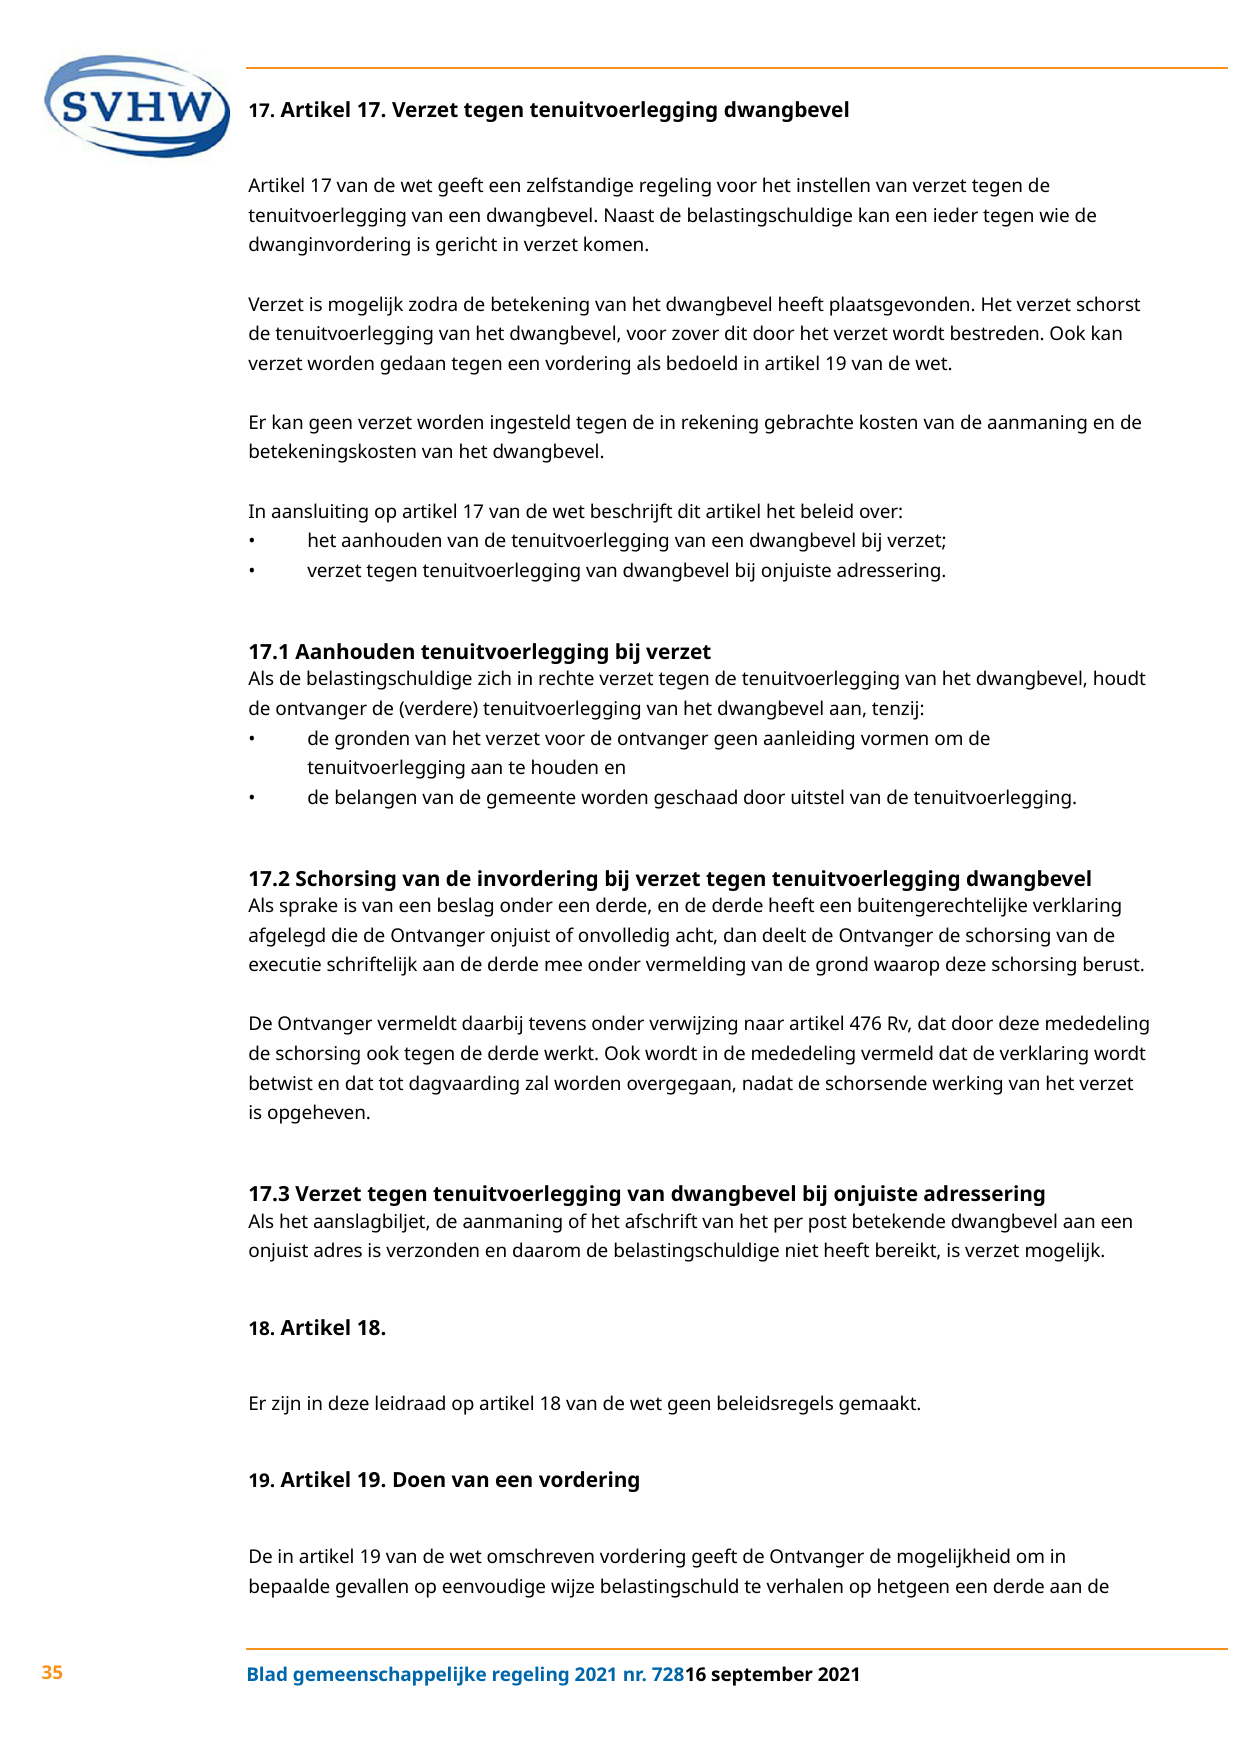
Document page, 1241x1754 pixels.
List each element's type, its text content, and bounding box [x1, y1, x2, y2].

text Als sprake is van een beslag onder een derde, en de derde heeft een buitengerechtelijke verklaring afgelegd die de Ontvanger onjuist of onvolledig acht, dan deelt de Ontvanger de schorsing van de executie schriftelijk aan de derde mee onder vermelding van de grond waarop deze schorsing berust. [248, 892, 1152, 977]
text 17. Artikel 17. Verzet tegen tenuitvoerlegging dwangbevel [248, 95, 1152, 123]
list de belangen van de gemeente worden geschaad door uitstel van de tenuitvoerlegging. [248, 784, 1152, 809]
text Er kan geen verzet worden ingesteld tegen de in rekening gebrachte kosten van de aanmaning en de betekeningskosten van het dwangbevel. [248, 409, 1152, 464]
text In aansluiting op artikel 17 van de wet beschrijft dit artikel het beleid over: [248, 498, 1152, 524]
picture [41, 47, 231, 172]
text Verzet is mogelijk zodra de betekening van het dwangbevel heeft plaatsgevonden. Het verzet schorst de tenuitvoerlegging van het dwangbevel, voor zover dit door het verzet wordt bestreden. Ook kan verzet worden gedaan tegen een vordering als bedoeld in artikel 19 van de wet. [248, 291, 1152, 376]
text Artikel 17 van de wet geeft een zelfstandige regeling voor het instellen van verzet tegen de tenuitvoerlegging van een dwangbevel. Naast de belastingschuldige kan een ieder tegen wie de dwanginvordering is gericht in verzet komen. [248, 172, 1152, 257]
text Als de belastingschuldige zich in rechte verzet tegen de tenuitvoerlegging van het dwangbevel, houdt de ontvanger de (verdere) tenuitvoerlegging van het dwangbevel aan, tenzij: [248, 666, 1152, 721]
text 17.3 Verzet tegen tenuitvoerlegging van dwangbevel bij onjuiste adressering [248, 1179, 1152, 1208]
text Er zijn in deze leidraad op artikel 18 van de wet geen beleidsregels gemaakt. [248, 1390, 1152, 1416]
list de gronden van het verzet voor de ontvanger geen aanleiding vormen om de tenuitvoerlegging aan te houden en [248, 725, 1152, 780]
text De Ontvanger vermeldt daarbij tevens onder verwijzing naar artikel 476 Rv, dat door deze mededeling de schorsing ook tegen de derde werkt. Ook wordt in de mededeling vermeld dat de verklaring wordt betwist en dat tot dagvaarding zal worden overgegaan, nadat de schorsende werking van het verzet is opgeheven. [248, 1011, 1152, 1125]
list verzet tegen tenuitvoerlegging van dwangbevel bij onjuiste adressering. [248, 557, 1152, 583]
text De in artikel 19 van de wet omschreven vordering geeft de Ontvanger de mogelijkheid om in bepaalde gevallen op eenvoudige wijze belastingschuld te verhalen op hetgeen een derde aan de [248, 1543, 1152, 1598]
text 17.1 Aanhouden tenuitvoerlegging bij verzet [248, 637, 1152, 666]
list het aanhouden van de tenuitvoerlegging van een dwangbevel bij verzet; [248, 527, 1152, 553]
text 18. Artikel 18. [248, 1313, 1152, 1341]
text 17.2 Schorsing van de invordering bij verzet tegen tenuitvoerlegging dwangbevel [248, 864, 1152, 892]
text Als het aanslagbiljet, de aanmaning of het afschrift van het per post betekende dwangbevel aan een onjuist adres is verzonden en daarom de belastingschuldige niet heeft bereikt, is verzet mogelijk. [248, 1208, 1152, 1263]
text 19. Artikel 19. Doen van een vordering [248, 1466, 1152, 1494]
